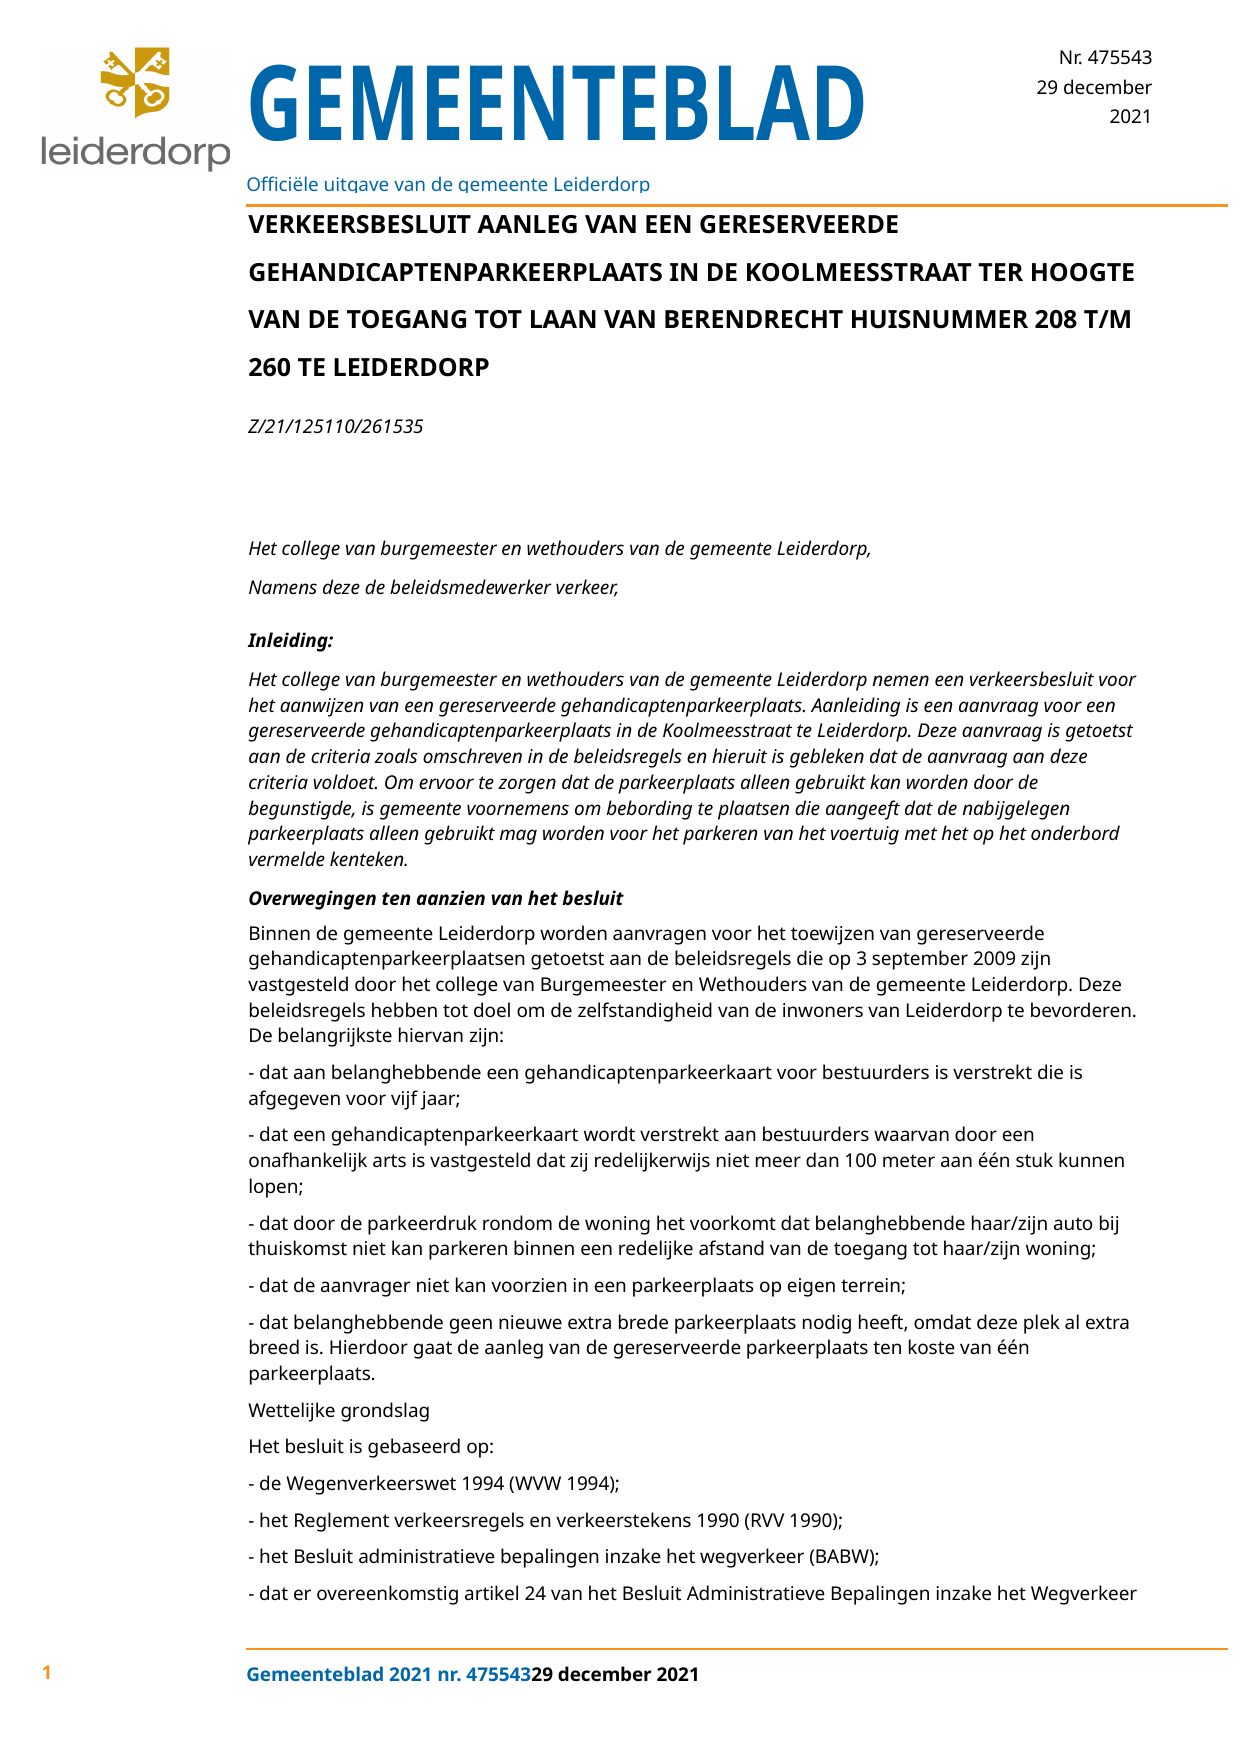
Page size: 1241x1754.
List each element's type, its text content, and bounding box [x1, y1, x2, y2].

text Inleiding: [248, 627, 1152, 653]
text Z/21/125110/261535 [248, 413, 1152, 439]
text Wettelijke grondslag [248, 1397, 1152, 1423]
text - het Reglement verkeersregels en verkeerstekens 1990 (RVV 1990); [248, 1507, 1152, 1533]
text - dat door de parkeerdruk rondom de woning het voorkomt dat belanghebbende haar/zijn auto bij thuiskomst niet kan parkeren binnen een redelijke afstand van de toegang tot haar/zijn woning; [248, 1210, 1152, 1261]
text - dat belanghebbende geen nieuwe extra brede parkeerplaats nodig heeft, omdat deze plek al extra breed is. Hierdoor gaat de aanleg van de gereserveerde parkeerplaats ten koste van één parkeerplaats. [248, 1309, 1152, 1386]
text Binnen de gemeente Leiderdorp worden aanvragen voor het toewijzen van gereserveerde gehandicaptenparkeerplaatsen getoetst aan de beleidsregels die op 3 september 2009 zijn vastgesteld door het college van Burgemeester en Wethouders van de gemeente Leiderdorp. Deze beleidsregels hebben tot doel om de zelfstandigheid van de inwoners van Leiderdorp te bevorderen. De belangrijkste hiervan zijn: [248, 920, 1152, 1048]
text - dat een gehandicaptenparkeerkaart wordt verstrekt aan bestuurders waarvan door een onafhankelijk arts is vastgesteld dat zij redelijkerwijs niet meer dan 100 meter aan één stuk kunnen lopen; [248, 1122, 1152, 1199]
text Overwegingen ten aanzien van het besluit [248, 886, 1152, 911]
picture [41, 47, 231, 172]
text - het Besluit administratieve bepalingen inzake het wegverkeer (BABW); [248, 1544, 1152, 1569]
text - dat de aanvrager niet kan voorzien in een parkeerplaats op eigen terrein; [248, 1272, 1152, 1298]
text Het college van burgemeester en wethouders van de gemeente Leiderdorp nemen een verkeersbesluit voor het aanwijzen van een gereserveerde gehandicaptenparkeerplaats. Aanleiding is een aanvraag voor een gereserveerde gehandicaptenparkeerplaats in de Koolmeesstraat te Leiderdorp. Deze aanvraag is getoetst aan de criteria zoals omschreven in de beleidsregels en hieruit is gebleken dat de aanvraag aan deze criteria voldoet. Om ervoor te zorgen dat de parkeerplaats alleen gebruikt kan worden door de begunstigde, is gemeente voornemens om bebording te plaatsen die aangeeft dat de nabijgelegen parkeerplaats alleen gebruikt mag worden voor het parkeren van het voertuig met het op het onderbord vermelde kenteken. [248, 666, 1152, 872]
text - dat er overeenkomstig artikel 24 van het Besluit Administratieve Bepalingen inzake het Wegverkeer [248, 1580, 1152, 1606]
text VERKEERSBESLUIT AANLEG VAN EEN GERESERVEERDE GEHANDICAPTENPARKEERPLAATS IN DE KOOLMEESSTRAAT TER HOOGTE VAN DE TOEGANG TOT LAAN VAN BERENDRECHT HUISNUMMER 208 T/M 260 TE LEIDERDORP [248, 207, 1152, 384]
text - dat aan belanghebbende een gehandicaptenparkeerkaart voor bestuurders is verstrekt die is afgegeven voor vijf jaar; [248, 1059, 1152, 1111]
text Namens deze de beleidsmedewerker verkeer, [248, 574, 1152, 600]
text - de Wegenverkeerswet 1994 (WVW 1994); [248, 1470, 1152, 1496]
text Het besluit is gebaseerd op: [248, 1434, 1152, 1459]
text Het college van burgemeester en wethouders van de gemeente Leiderdorp, [248, 535, 1152, 561]
